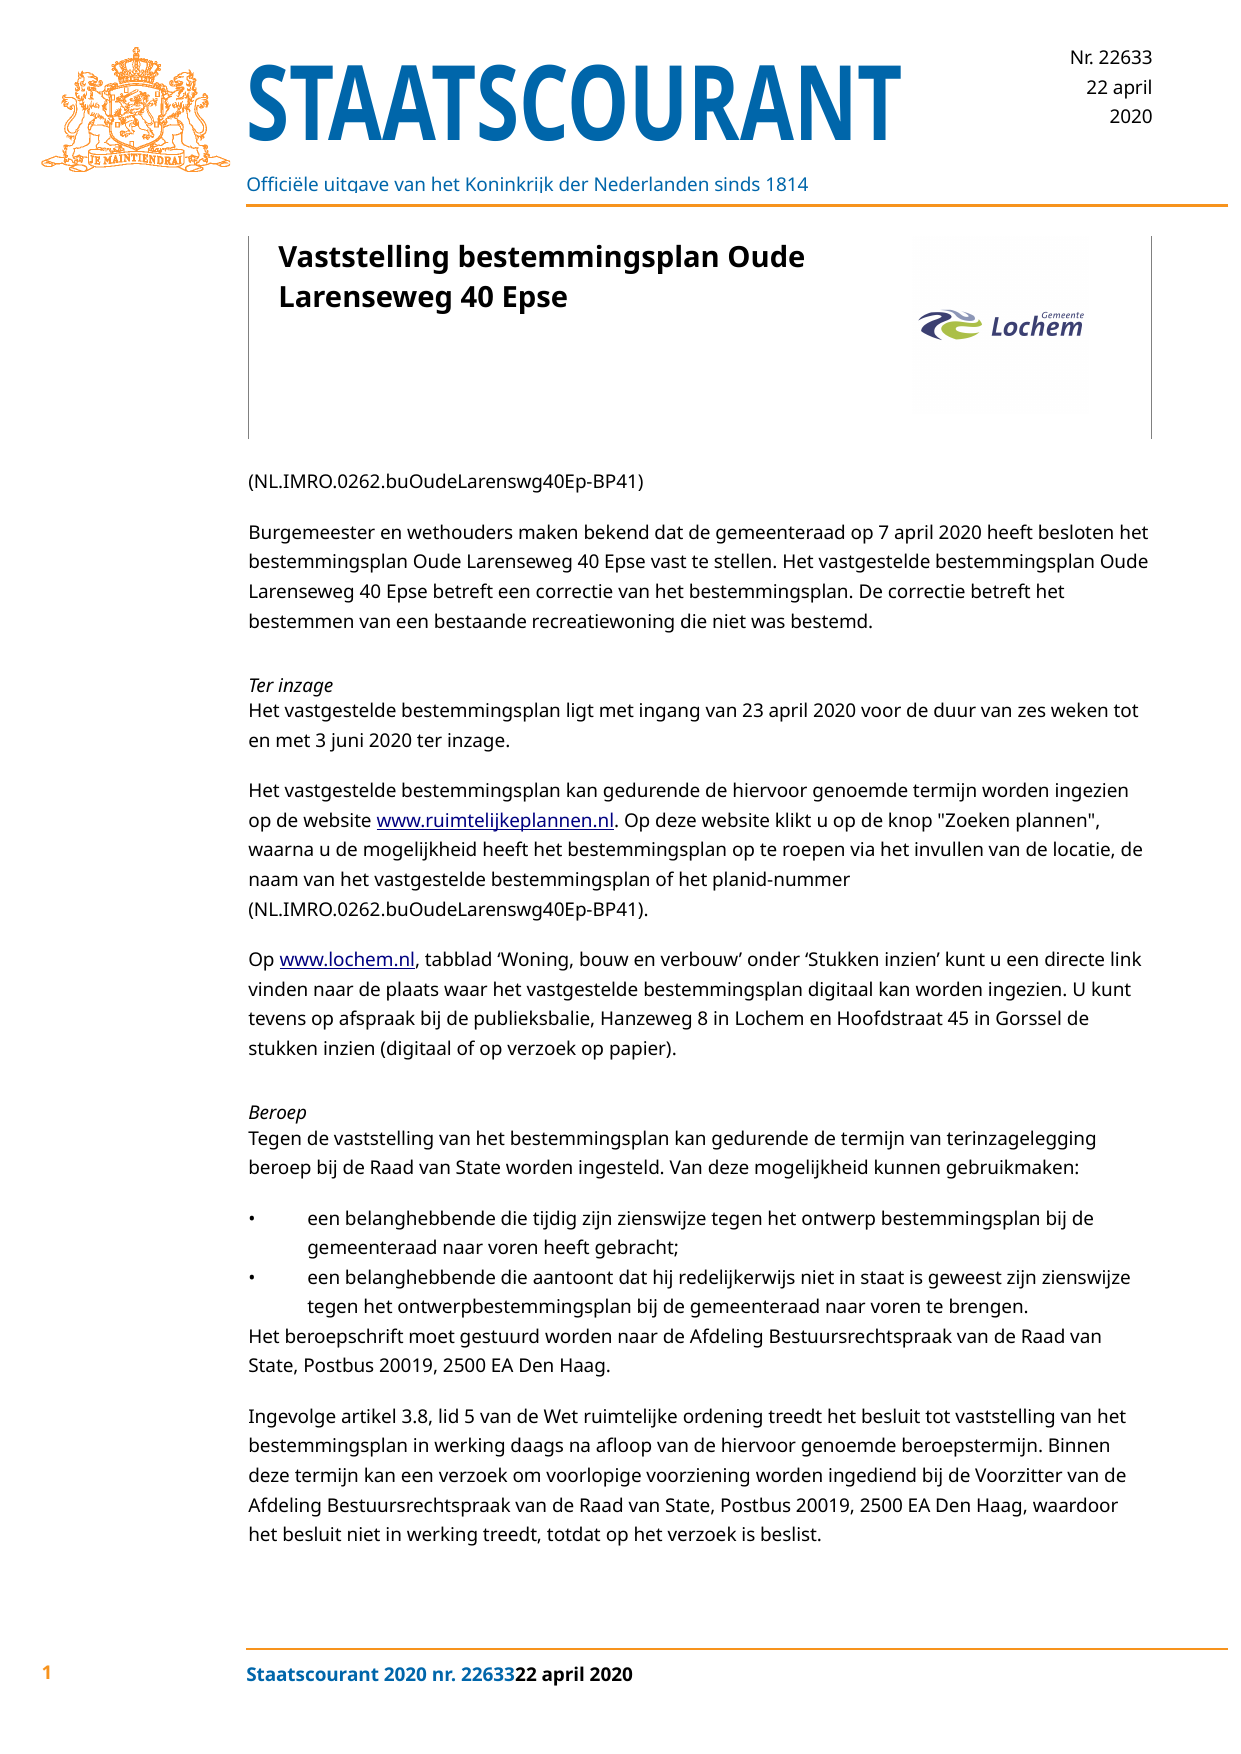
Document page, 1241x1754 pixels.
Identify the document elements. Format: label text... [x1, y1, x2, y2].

text Ingevolge artikel 3.8, lid 5 van de Wet ruimtelijke ordening treedt het besluit tot vaststelling van het bestemmingsplan in werking daags na afloop van de hiervoor genoemde beroepstermijn. Binnen deze termijn kan een verzoek om voorlopige voorziening worden ingediend bij de Voorzitter van de Afdeling Bestuursrechtspraak van de Raad van State, Postbus 20019, 2500 EA Den Haag, waardoor het besluit niet in werking treedt, totdat op het verzoek is beslist. [248, 1403, 1152, 1547]
picture [41, 47, 231, 172]
text (NL.IMRO.0262.buOudeLarenswg40Ep-BP41) [248, 469, 1152, 494]
text Beroep [248, 1099, 1152, 1125]
text Burgemeester en wethouders maken bekend dat de gemeenteraad op 7 april 2020 heeft besloten het bestemmingsplan Oude Larenseweg 40 Epse vast te stellen. Het vastgestelde bestemmingsplan Oude Larenseweg 40 Epse betreft een correctie van het bestemmingsplan. De correctie betreft het bestemmen van een bestaande recreatiewoning die niet was bestemd. [248, 519, 1152, 633]
table_header [1090, 236, 1151, 413]
text Tegen de vaststelling van het bestemmingsplan kan gedurende de termijn van terinzagelegging beroep bij de Raad van State worden ingesteld. Van deze mogelijkheid kunnen gebruikmaken: [248, 1125, 1152, 1180]
text Het vastgestelde bestemmingsplan kan gedurende de hiervoor genoemde termijn worden ingezien op de website www.ruimtelijkeplannen.nl. Op deze website klikt u op de knop "Zoeken plannen", waarna u de mogelijkheid heeft het bestemmingsplan op te roepen via het invullen van de locatie, de naam van het vastgestelde bestemmingsplan of het planid-nummer (NL.IMRO.0262.buOudeLarenswg40Ep-BP41). [248, 777, 1152, 922]
text Ter inzage [248, 672, 1152, 697]
text Op www.lochem.nl, tabblad ‘Woning, bouw en verbouw’ onder ‘Stukken inzien’ kunt u een directe link vinden naar de plaats waar het vastgestelde bestemmingsplan digitaal kan worden ingezien. U kunt tevens op afspraak bij de publieksbalie, Hanzeweg 8 in Lochem en Hoofdstraat 45 in Gorssel de stukken inzien (digitaal of op verzoek op papier). [248, 946, 1152, 1061]
table_header Vaststelling bestemmingsplan Oude Larenseweg 40 Epse [249, 236, 850, 439]
list een belanghebbende die tijdig zijn zienswijze tegen het ontwerp bestemmingsplan bij de gemeenteraad naar voren heeft gebracht; [248, 1205, 1152, 1260]
table_header [850, 414, 1151, 439]
list een belanghebbende die aantoont dat hij redelijkerwijs niet in staat is geweest zijn zienswijze tegen het ontwerpbestemmingsplan bij de gemeenteraad naar voren te brengen. [248, 1264, 1152, 1319]
table_header [850, 236, 912, 413]
picture [912, 236, 1090, 414]
text Het beroepschrift moet gestuurd worden naar de Afdeling Bestuursrechtspraak van de Raad van State, Postbus 20019, 2500 EA Den Haag. [248, 1323, 1152, 1378]
text Het vastgestelde bestemmingsplan ligt met ingang van 23 april 2020 voor de duur van zes weken tot en met 3 juni 2020 ter inzage. [248, 697, 1152, 753]
